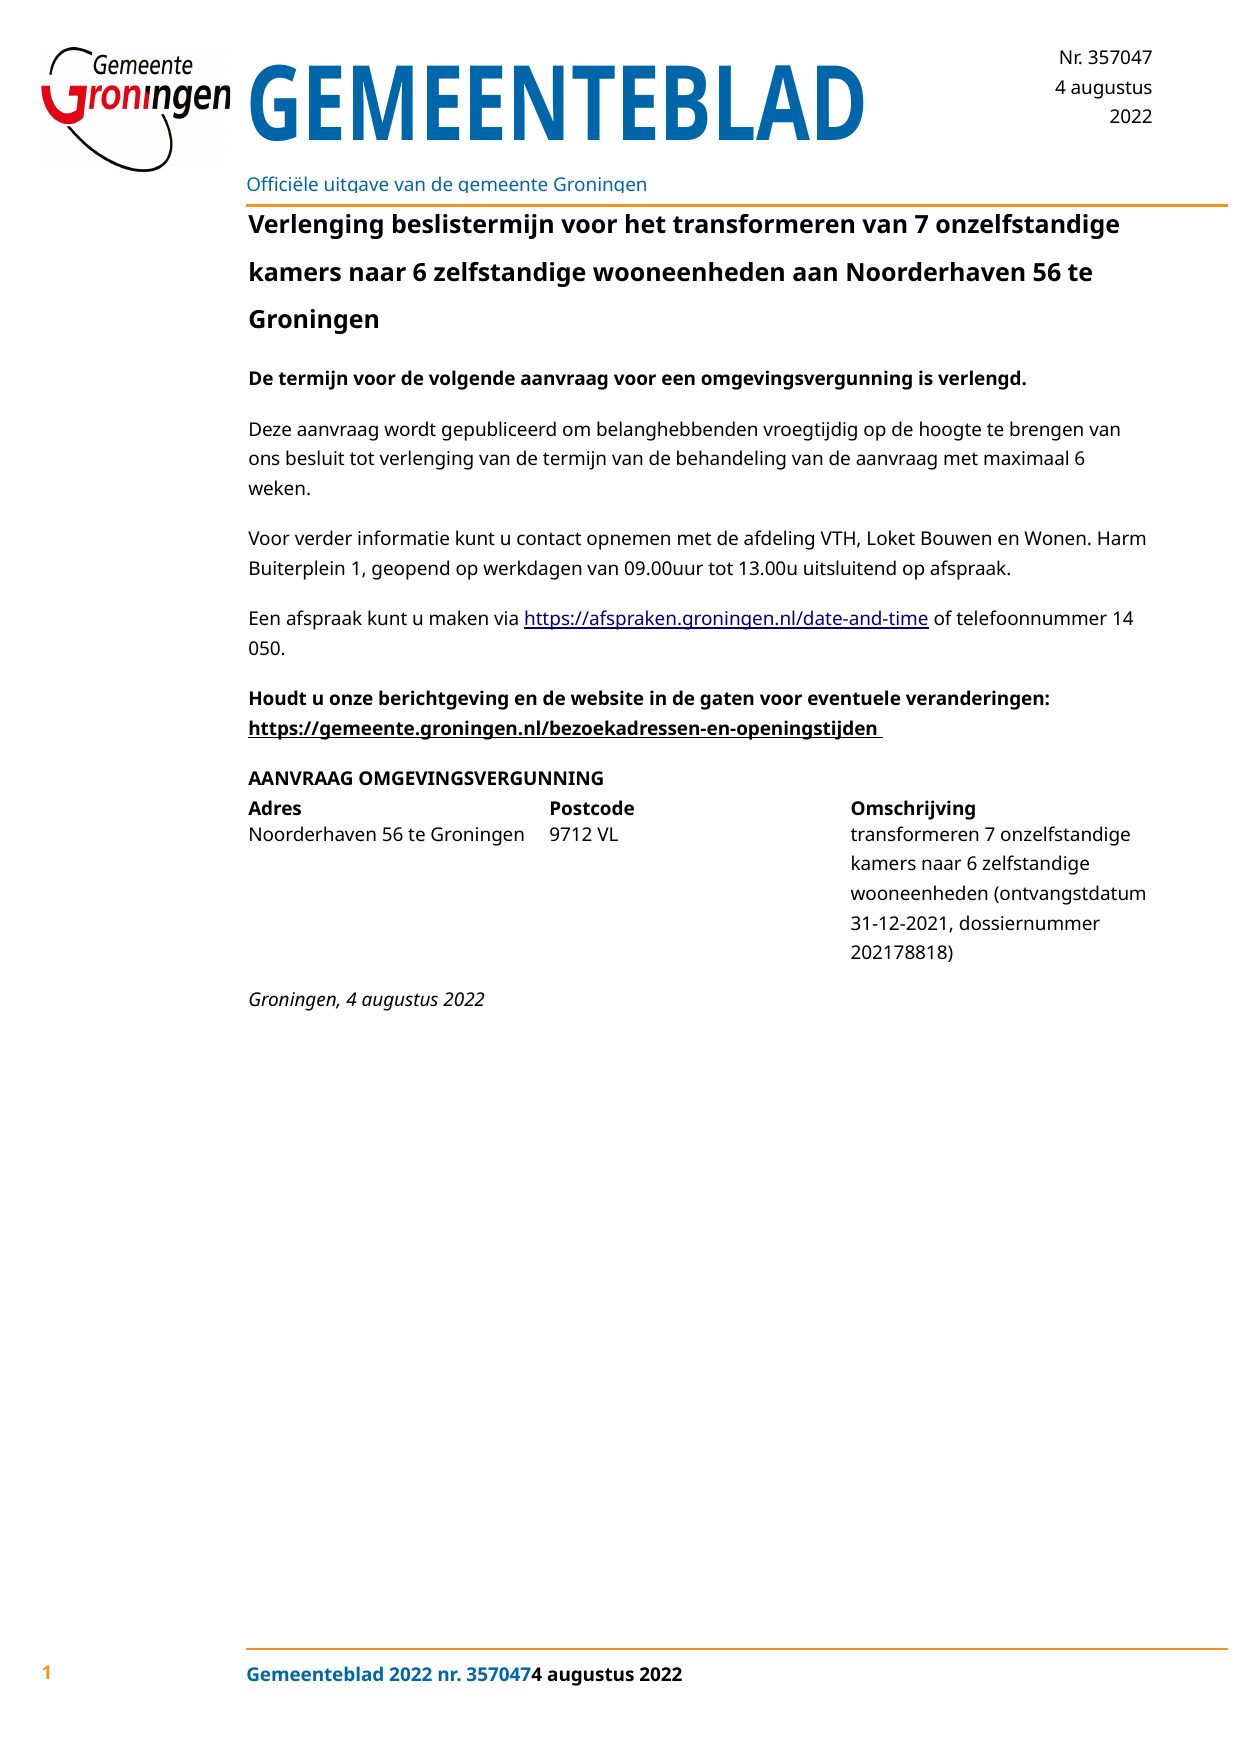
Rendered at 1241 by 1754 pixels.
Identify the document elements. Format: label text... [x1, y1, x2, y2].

text Groningen, 4 augustus 2022 [248, 986, 1152, 1012]
table_header Adres [248, 795, 549, 821]
picture [41, 47, 231, 172]
text Verlenging beslistermijn voor het transformeren van 7 onzelfstandige kamers naar 6 zelfstandige wooneenheden aan Noorderhaven 56 te Groningen [248, 207, 1152, 336]
text Voor verder informatie kunt u contact opnemen met de afdeling VTH, Loket Bouwen en Wonen. Harm Buiterplein 1, geopend op werkdagen van 09.00uur tot 13.00u uitsluitend op afspraak. [248, 526, 1152, 581]
text Houdt u onze berichtgeving en de website in de gaten voor eventuele veranderingen: https://gemeente.groningen.nl/bezoekadressen-en-openingstijden [248, 686, 1152, 741]
table_cell Noorderhaven 56 te Groningen [248, 821, 549, 965]
text Deze aanvraag wordt gepubliceerd om belanghebbenden vroegtijdig op de hoogte te brengen van ons besluit tot verlenging van de termijn van de behandeling van de aanvraag met maximaal 6 weken. [248, 416, 1152, 501]
table_header Postcode [549, 795, 850, 821]
table_cell transformeren 7 onzelfstandige kamers naar 6 zelfstandige wooneenheden (ontvangstdatum 31-12-2021, dossiernummer 202178818) [850, 821, 1152, 965]
text Een afspraak kunt u maken via https://afspraken.groningen.nl/date-and-time of telefoonnummer 14 050. [248, 606, 1152, 661]
table_cell 9712 VL [549, 821, 850, 965]
table_header Omschrijving [850, 795, 1152, 821]
text De termijn voor de volgende aanvraag voor een omgevingsvergunning is verlengd. [248, 366, 1152, 391]
text AANVRAAG OMGEVINGSVERGUNNING [248, 766, 1152, 791]
